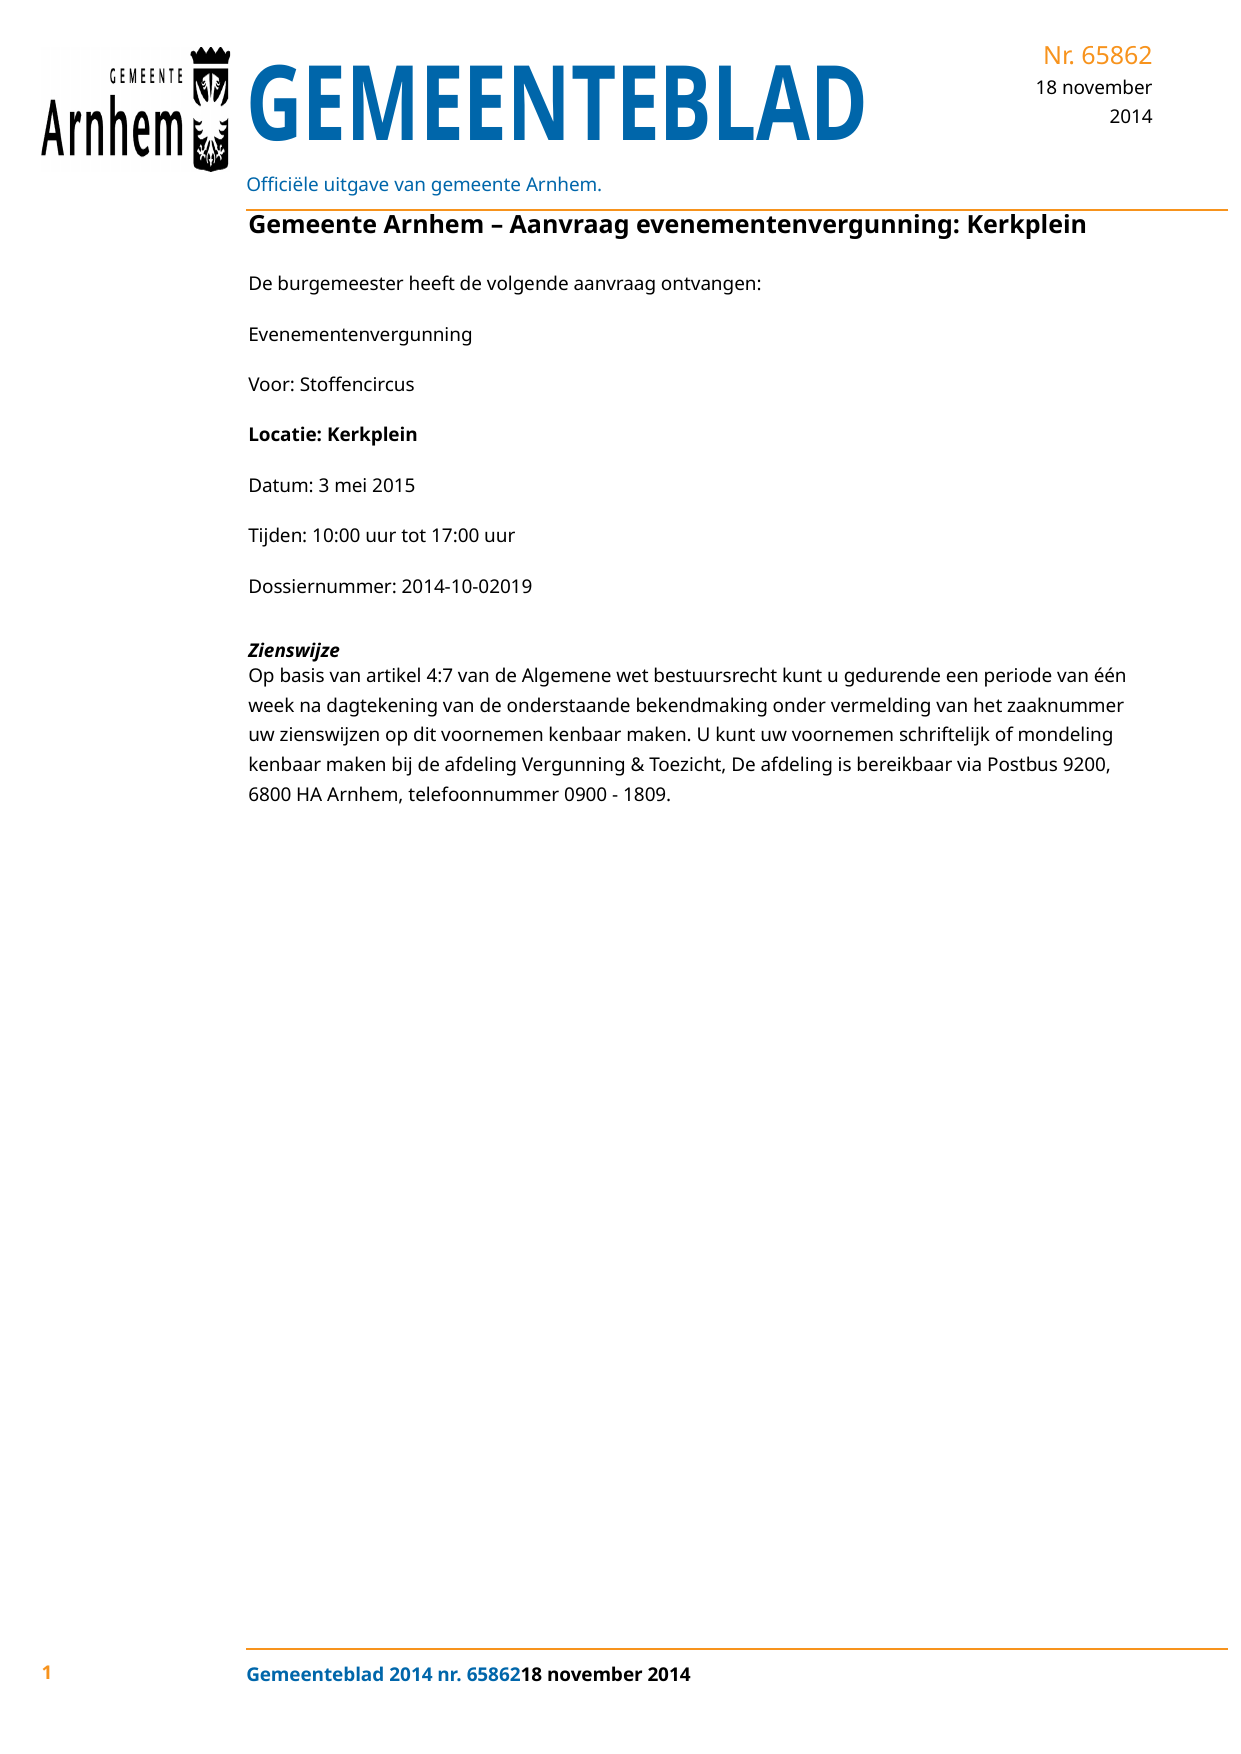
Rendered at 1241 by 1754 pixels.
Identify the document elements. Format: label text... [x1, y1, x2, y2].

text Evenementenvergunning [248, 321, 1152, 346]
text Gemeente Arnhem – Aanvraag evenementenvergunning: Kerkplein [248, 211, 1152, 241]
text Voor: Stoffencircus [248, 371, 1152, 397]
text Zienswijze [248, 637, 1152, 662]
text Locatie: Kerkplein [248, 422, 1152, 447]
picture [41, 47, 231, 172]
text De burgemeester heeft de volgende aanvraag ontvangen: [248, 270, 1152, 296]
text Op basis van artikel 4:7 van de Algemene wet bestuursrecht kunt u gedurende een periode van één week na dagtekening van de onderstaande bekendmaking onder vermelding van het zaaknummer uw zienswijzen op dit voornemen kenbaar maken. U kunt uw voornemen schriftelijk of mondeling kenbaar maken bij de afdeling Vergunning & Toezicht, De afdeling is bereikbaar via Postbus 9200, 6800 HA Arnhem, telefoonnummer 0900 - 1809. [248, 662, 1152, 807]
text Dossiernummer: 2014-10-02019 [248, 573, 1152, 598]
text Tijden: 10:00 uur tot 17:00 uur [248, 522, 1152, 548]
text Datum: 3 mei 2015 [248, 472, 1152, 498]
